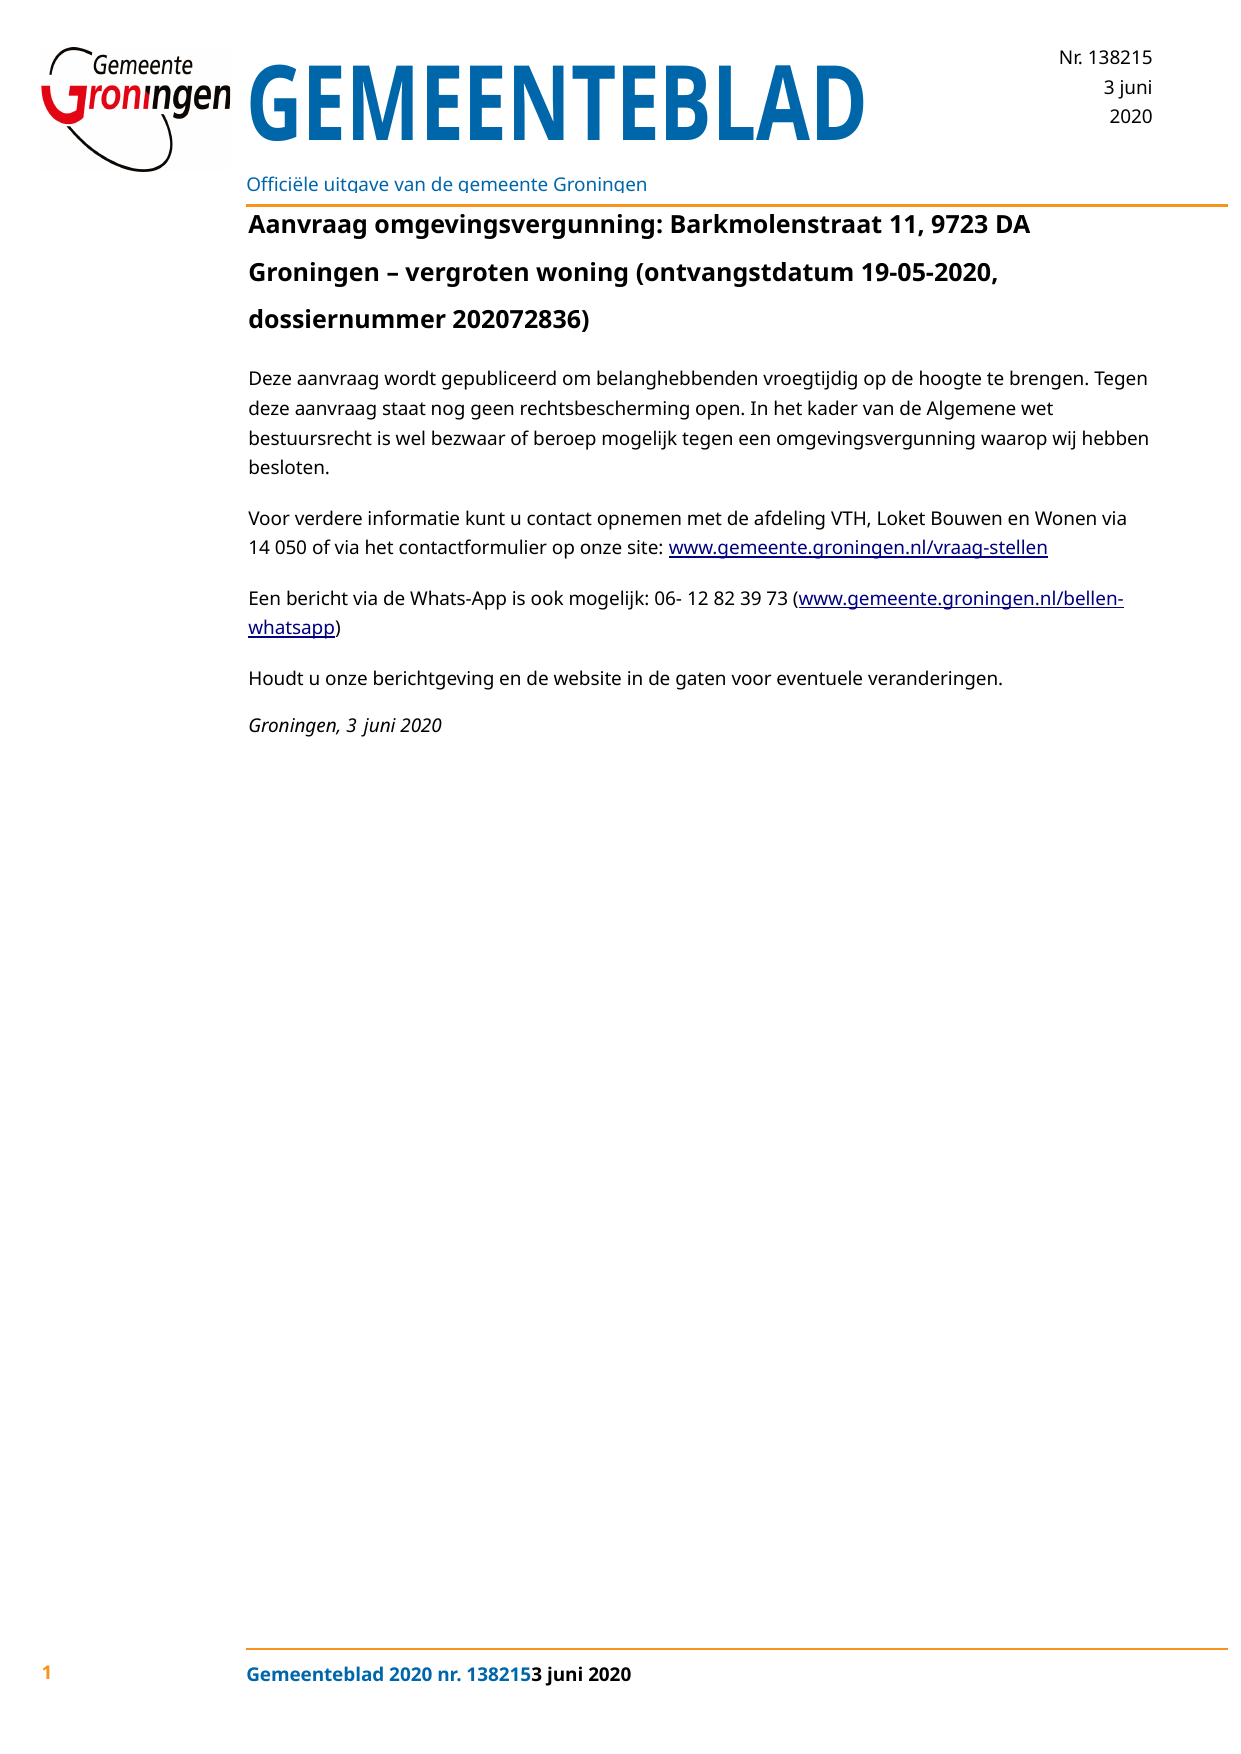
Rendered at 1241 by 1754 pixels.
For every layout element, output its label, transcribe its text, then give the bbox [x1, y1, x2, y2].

picture [41, 47, 231, 172]
text Houdt u onze berichtgeving en de website in de gaten voor eventuele veranderingen. [248, 665, 1152, 690]
text Aanvraag omgevingsvergunning: Barkmolenstraat 11, 9723 DA Groningen – vergroten woning (ontvangstdatum 19-05-2020, dossiernummer 202072836) [248, 207, 1152, 336]
text Voor verdere informatie kunt u contact opnemen met de afdeling VTH, Loket Bouwen en Wonen via 14 050 of via het contactformulier op onze site: www.gemeente.groningen.nl/vraag-stellen [248, 505, 1152, 560]
text Deze aanvraag wordt gepubliceerd om belanghebbenden vroegtijdig op de hoogte te brengen. Tegen deze aanvraag staat nog geen rechtsbescherming open. In het kader van de Algemene wet bestuursrecht is wel bezwaar of beroep mogelijk tegen een omgevingsvergunning waarop wij hebben besloten. [248, 366, 1152, 480]
text Groningen, 3 juni 2020 [248, 712, 1152, 738]
text Een bericht via de Whats-App is ook mogelijk: 06- 12 82 39 73 (www.gemeente.groningen.nl/bellen-whatsapp) [248, 585, 1152, 640]
